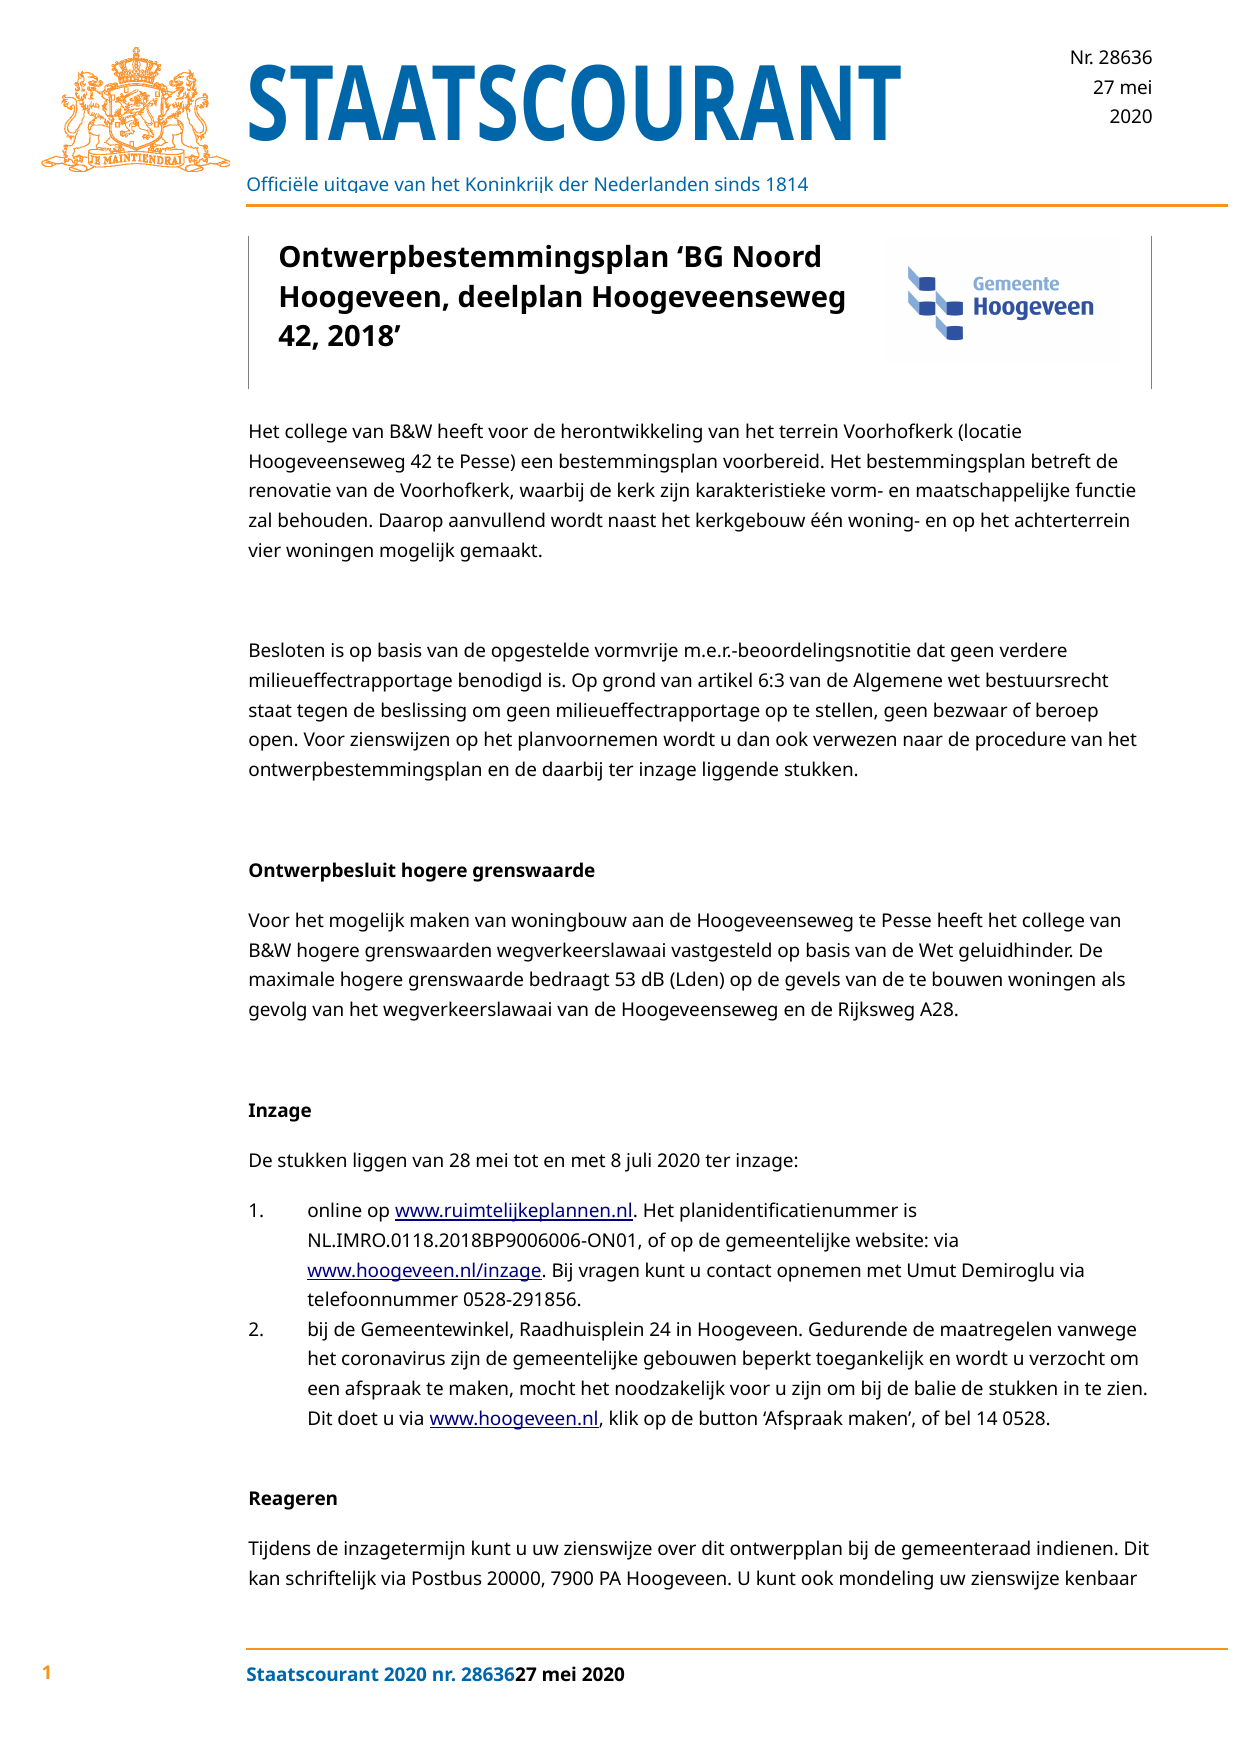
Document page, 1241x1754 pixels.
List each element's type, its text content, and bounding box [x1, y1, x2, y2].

text De stukken liggen van 28 mei tot en met 8 juli 2020 ter inzage: [248, 1147, 1152, 1173]
text Reageren [248, 1485, 1152, 1510]
text Tijdens de inzagetermijn kunt u uw zienswijze over dit ontwerpplan bij de gemeenteraad indienen. Dit kan schriftelijk via Postbus 20000, 7900 PA Hoogeveen. U kunt ook mondeling uw zienswijze kenbaar [248, 1535, 1152, 1590]
table_header [850, 236, 1151, 389]
list NL.IMRO.0118.2018BP9006006-ON01, of op de gemeentelijke website: via www.hoogeveen.nl/inzage. Bij vragen kunt u contact opnemen met Umut Demiroglu via telefoonnummer 0528-291856. [248, 1227, 1152, 1312]
table_header Ontwerpbestemmingsplan ‘BG Noord Hoogeveen, deelplan Hoogeveenseweg 42, 2018’ [249, 236, 850, 389]
text Inzage [248, 1097, 1152, 1122]
list bij de Gemeentewinkel, Raadhuisplein 24 in Hoogeveen. Gedurende de maatregelen vanwege het coronavirus zijn de gemeentelijke gebouwen beperkt toegankelijk en wordt u verzocht om een afspraak te maken, mocht het noodzakelijk voor u zijn om bij de balie de stukken in te zien. Dit doet u via www.hoogeveen.nl, klik op de button ‘Afspraak maken’, of bel 14 0528. [248, 1316, 1152, 1430]
text Besloten is op basis van de opgestelde vormvrije m.e.r.-beoordelingsnotitie dat geen verdere milieueffectrapportage benodigd is. Op grond van artikel 6:3 van de Algemene wet bestuursrecht staat tegen de beslissing om geen milieueffectrapportage op te stellen, geen bezwaar of beroep open. Voor zienswijzen op het planvoornemen wordt u dan ook verwezen naar de procedure van het ontwerpbestemmingsplan en de daarbij ter inzage liggende stukken. [248, 638, 1152, 782]
picture [41, 47, 231, 172]
text Ontwerpbesluit hogere grenswaarde [248, 857, 1152, 882]
text Voor het mogelijk maken van woningbouw aan de Hoogeveenseweg te Pesse heeft het college van B&W hogere grenswaarden wegverkeerslawaai vastgesteld op basis van de Wet geluidhinder. De maximale hogere grenswaarde bedraagt 53 dB (Lden) op de gevels van de te bouwen woningen als gevolg van het wegverkeerslawaai van de Hoogeveenseweg en de Rijksweg A28. [248, 907, 1152, 1022]
list online op www.ruimtelijkeplannen.nl. Het planidentificatienummer is [248, 1198, 1152, 1223]
text Het college van B&W heeft voor de herontwikkeling van het terrein Voorhofkerk (locatie Hoogeveenseweg 42 te Pesse) een bestemmingsplan voorbereid. Het bestemmingsplan betreft de renovatie van de Voorhofkerk, waarbij de kerk zijn karakteristieke vorm- en maatschappelijke functie zal behouden. Daarop aanvullend wordt naast het kerkgebouw één woning- en op het achterterrein vier woningen mogelijk gemaakt. [248, 418, 1152, 562]
picture [882, 236, 1119, 364]
